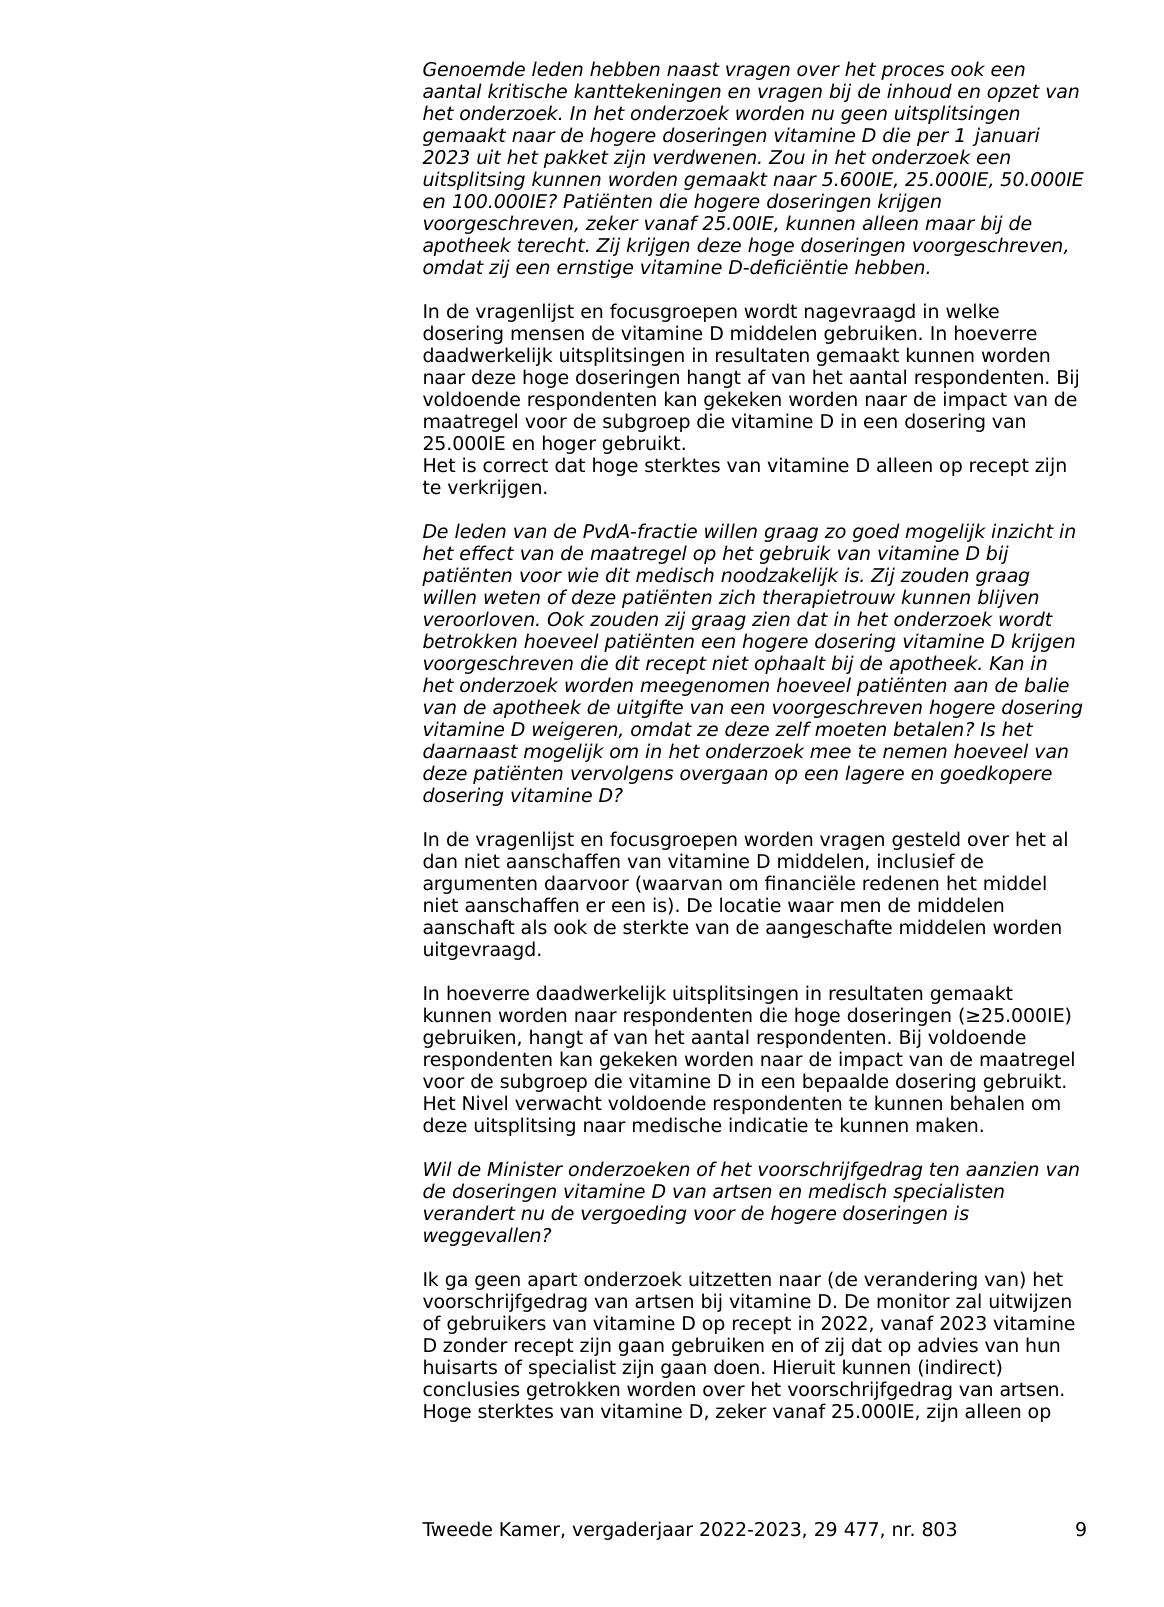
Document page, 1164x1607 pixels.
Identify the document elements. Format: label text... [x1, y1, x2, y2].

text Genoemde leden hebben naast vragen over het proces ook een aantal kritische kanttekeningen en vragen bij de inhoud en opzet van het onderzoek. In het onderzoek worden nu geen uitsplitsingen gemaakt naar de hogere doseringen vitamine D die per 1 januari 2023 uit het pakket zijn verdwenen. Zou in het onderzoek een uitsplitsing kunnen worden gemaakt naar 5.600IE, 25.000IE, 50.000IE en 100.000IE? Patiënten die hogere doseringen krijgen voorgeschreven, zeker vanaf 25.00IE, kunnen alleen maar bij de apotheek terecht. Zij krijgen deze hoge doseringen voorgeschreven, omdat zij een ernstige vitamine D-deficiëntie hebben. [422, 59, 1087, 279]
text De leden van de PvdA-fractie willen graag zo goed mogelijk inzicht in het effect van de maatregel op het gebruik van vitamine D bij patiënten voor wie dit medisch noodzakelijk is. Zij zouden graag willen weten of deze patiënten zich therapietrouw kunnen blijven veroorloven. Ook zouden zij graag zien dat in het onderzoek wordt betrokken hoeveel patiënten een hogere dosering vitamine D krijgen voorgeschreven die dit recept niet ophaalt bij de apotheek. Kan in het onderzoek worden meegenomen hoeveel patiënten aan de balie van de apotheek de uitgifte van een voorgeschreven hogere dosering vitamine D weigeren, omdat ze deze zelf moeten betalen? Is het daarnaast mogelijk om in het onderzoek mee te nemen hoeveel van deze patiënten vervolgens overgaan op een lagere en goedkopere dosering vitamine D? [422, 521, 1087, 807]
text In de vragenlijst en focusgroepen worden vragen gesteld over het al dan niet aanschaffen van vitamine D middelen, inclusief de argumenten daarvoor (waarvan om financiële redenen het middel niet aanschaffen er een is). De locatie waar men de middelen aanschaft als ook de sterkte van de aangeschafte middelen worden uitgevraagd. [422, 829, 1087, 961]
text Wil de Minister onderzoeken of het voorschrijfgedrag ten aanzien van de doseringen vitamine D van artsen en medisch specialisten verandert nu de vergoeding voor de hogere doseringen is weggevallen? [422, 1159, 1087, 1247]
text Ik ga geen apart onderzoek uitzetten naar (de verandering van) het voorschrijfgedrag van artsen bij vitamine D. De monitor zal uitwijzen of gebruikers van vitamine D op recept in 2022, vanaf 2023 vitamine D zonder recept zijn gaan gebruiken en of zij dat op advies van hun huisarts of specialist zijn gaan doen. Hieruit kunnen (indirect) conclusies getrokken worden over het voorschrijfgedrag van artsen. Hoge sterktes van vitamine D, zeker vanaf 25.000IE, zijn alleen op [422, 1269, 1087, 1423]
text In hoeverre daadwerkelijk uitsplitsingen in resultaten gemaakt kunnen worden naar respondenten die hoge doseringen (≥25.000IE) gebruiken, hangt af van het aantal respondenten. Bij voldoende respondenten kan gekeken worden naar de impact van de maatregel voor de subgroep die vitamine D in een bepaalde dosering gebruikt. Het Nivel verwacht voldoende respondenten te kunnen behalen om deze uitsplitsing naar medische indicatie te kunnen maken. [422, 983, 1087, 1137]
text Het is correct dat hoge sterktes van vitamine D alleen op recept zijn te verkrijgen. [422, 455, 1087, 499]
text In de vragenlijst en focusgroepen wordt nagevraagd in welke dosering mensen de vitamine D middelen gebruiken. In hoeverre daadwerkelijk uitsplitsingen in resultaten gemaakt kunnen worden naar deze hoge doseringen hangt af van het aantal respondenten. Bij voldoende respondenten kan gekeken worden naar de impact van de maatregel voor de subgroep die vitamine D in een dosering van 25.000IE en hoger gebruikt. [422, 301, 1087, 455]
